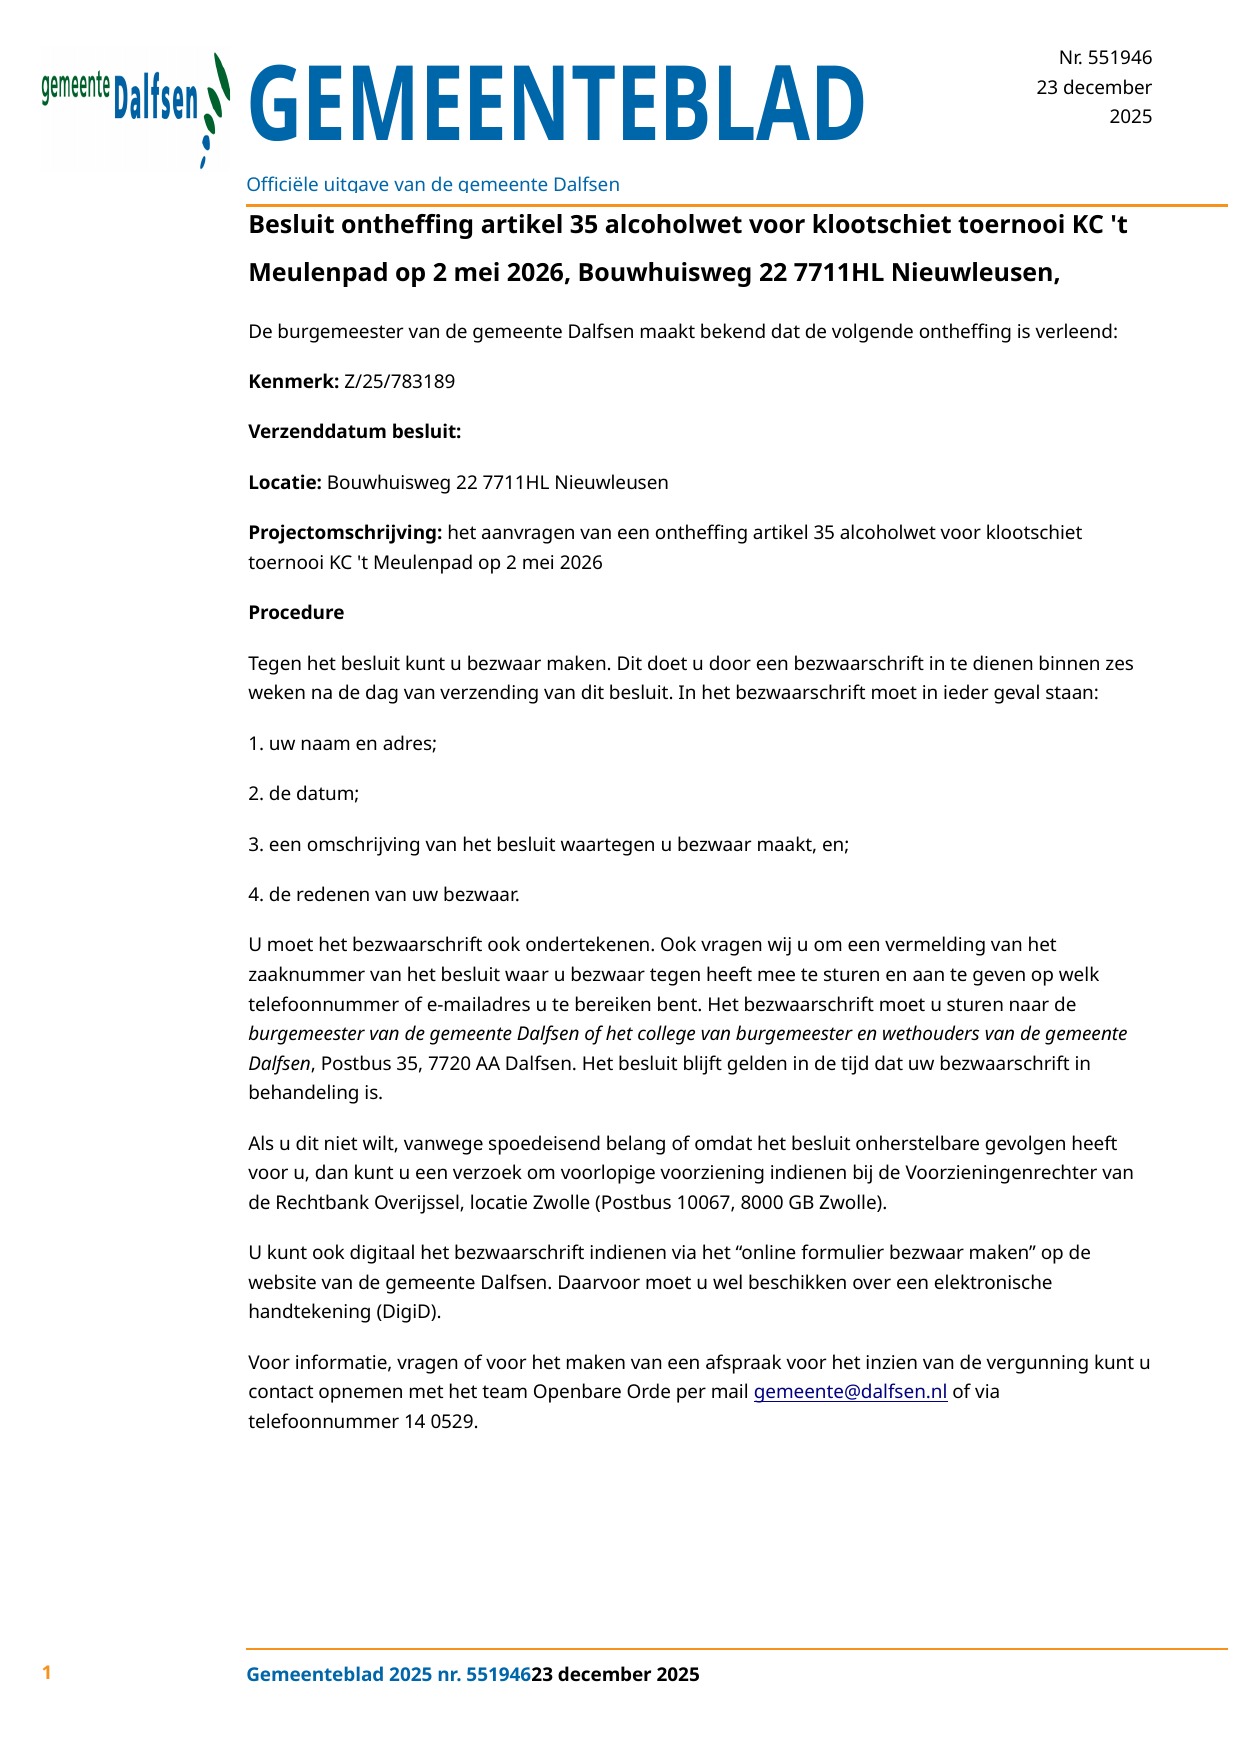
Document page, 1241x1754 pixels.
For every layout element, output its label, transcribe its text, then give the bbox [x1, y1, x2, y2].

text Kenmerk: Z/25/783189 [248, 368, 1152, 394]
text U moet het bezwaarschrift ook ondertekenen. Ook vragen wij u om een vermelding van het zaaknummer van het besluit waar u bezwaar tegen heeft mee te sturen en aan te geven op welk telefoonnummer of e-mailadres u te bereiken bent. Het bezwaarschrift moet u sturen naar de burgemeester van de gemeente Dalfsen of het college van burgemeester en wethouders van de gemeente Dalfsen, Postbus 35, 7720 AA Dalfsen. Het besluit blijft gelden in de tijd dat uw bezwaarschrift in behandeling is. [248, 932, 1152, 1105]
text Als u dit niet wilt, vanwege spoedeisend belang of omdat het besluit onherstelbare gevolgen heeft voor u, dan kunt u een verzoek om voorlopige voorziening indienen bij de Voorzieningenrechter van de Rechtbank Overijssel, locatie Zwolle (Postbus 10067, 8000 GB Zwolle). [248, 1130, 1152, 1215]
text 1. uw naam en adres; [248, 730, 1152, 756]
text Projectomschrijving: het aanvragen van een ontheffing artikel 35 alcoholwet voor klootschiet toernooi KC 't Meulenpad op 2 mei 2026 [248, 519, 1152, 575]
text Besluit ontheffing artikel 35 alcoholwet voor klootschiet toernooi KC 't Meulenpad op 2 mei 2026, Bouwhuisweg 22 7711HL Nieuwleusen, [248, 207, 1152, 288]
text De burgemeester van de gemeente Dalfsen maakt bekend dat de volgende ontheffing is verleend: [248, 318, 1152, 344]
text U kunt ook digitaal het bezwaarschrift indienen via het “online formulier bezwaar maken” op de website van de gemeente Dalfsen. Daarvoor moet u wel beschikken over een elektronische handtekening (DigiD). [248, 1239, 1152, 1324]
picture [41, 47, 231, 172]
text Voor informatie, vragen of voor het maken van een afspraak voor het inzien van de vergunning kunt u contact opnemen met het team Openbare Orde per mail gemeente@dalfsen.nl of via telefoonnummer 14 0529. [248, 1349, 1152, 1434]
text 4. de redenen van uw bezwaar. [248, 881, 1152, 907]
text Locatie: Bouwhuisweg 22 7711HL Nieuwleusen [248, 469, 1152, 495]
text Verzenddatum besluit: [248, 419, 1152, 444]
text Procedure [248, 599, 1152, 625]
text 3. een omschrijving van het besluit waartegen u bezwaar maakt, en; [248, 831, 1152, 857]
text Tegen het besluit kunt u bezwaar maken. Dit doet u door een bezwaarschrift in te dienen binnen zes weken na de dag van verzending van dit besluit. In het bezwaarschrift moet in ieder geval staan: [248, 650, 1152, 705]
text 2. de datum; [248, 780, 1152, 806]
